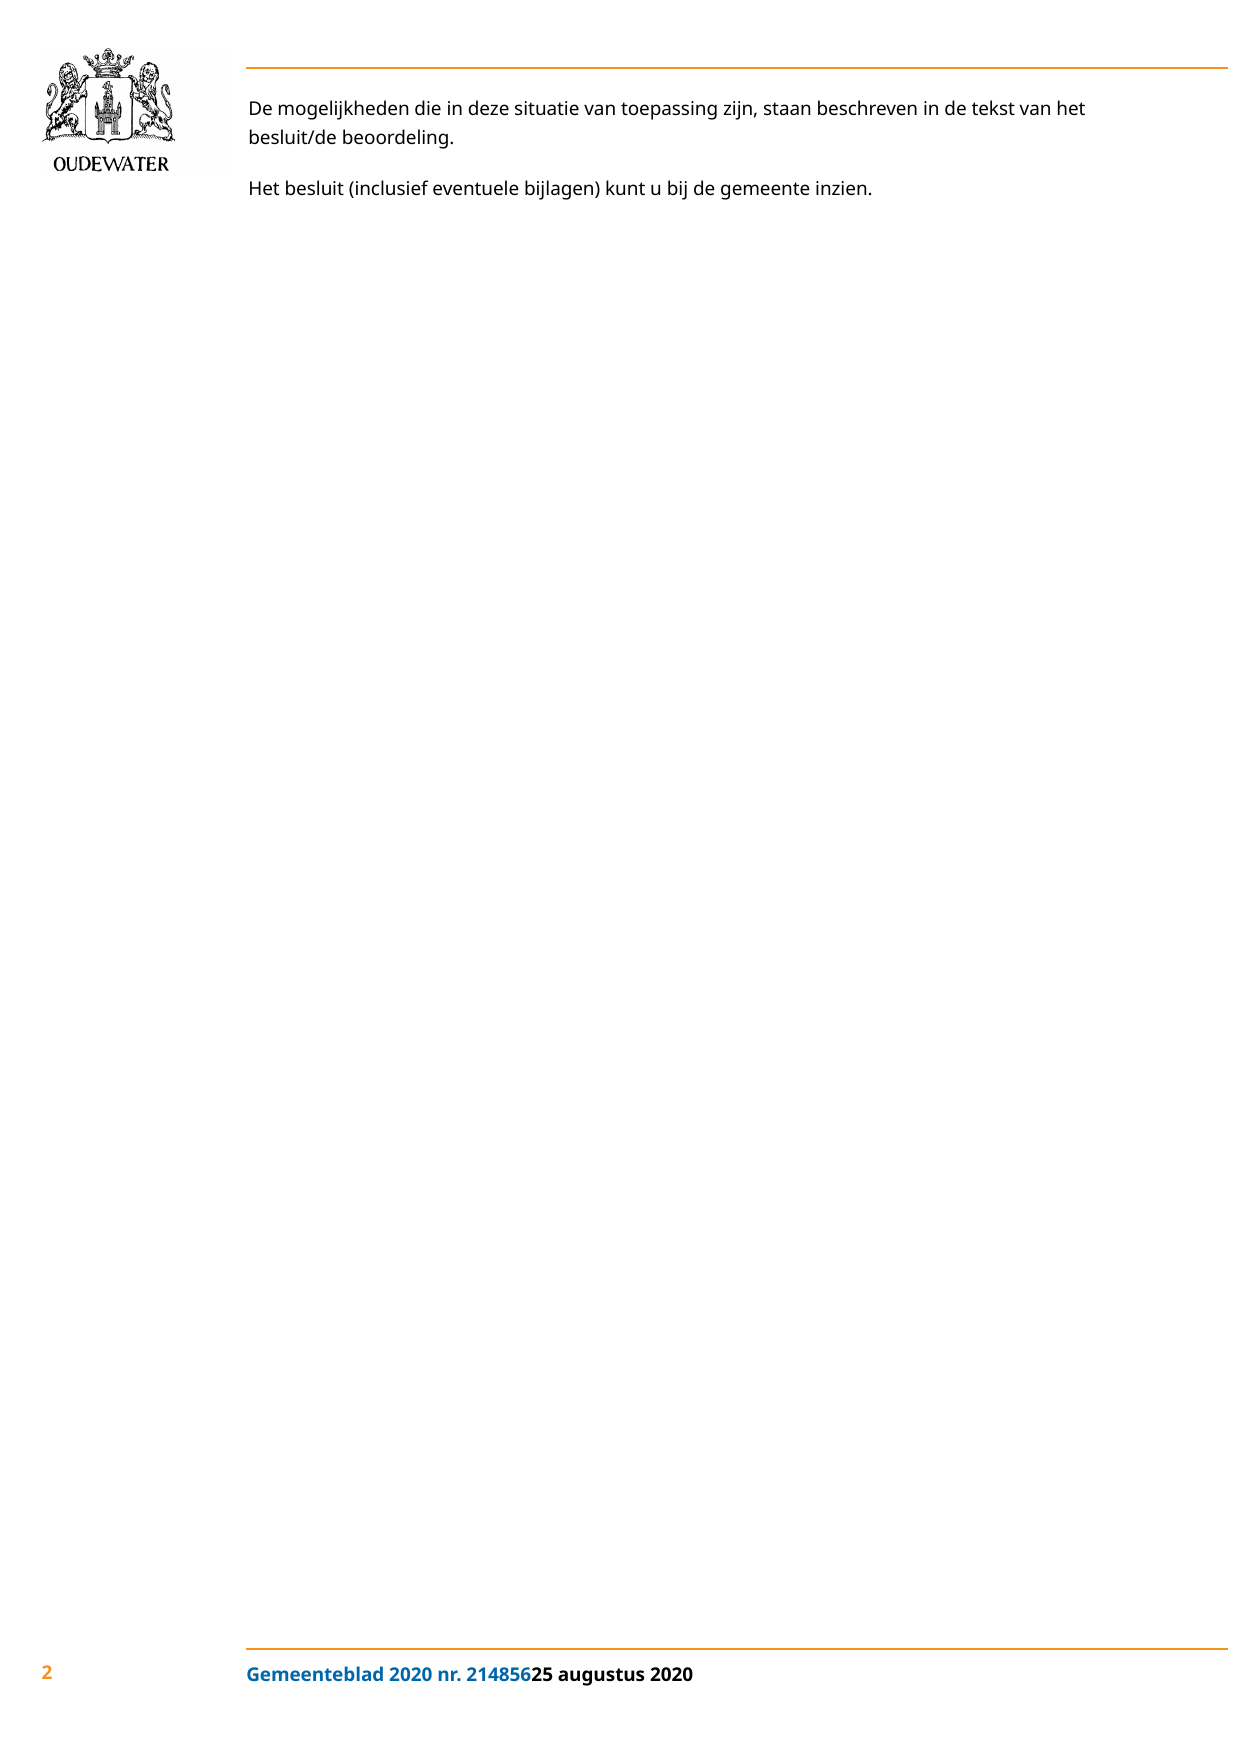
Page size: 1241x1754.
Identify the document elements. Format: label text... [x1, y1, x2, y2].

picture [41, 47, 231, 172]
text De mogelijkheden die in deze situatie van toepassing zijn, staan beschreven in de tekst van het besluit/de beoordeling. [248, 95, 1152, 150]
text Het besluit (inclusief eventuele bijlagen) kunt u bij de gemeente inzien. [248, 175, 1152, 201]
